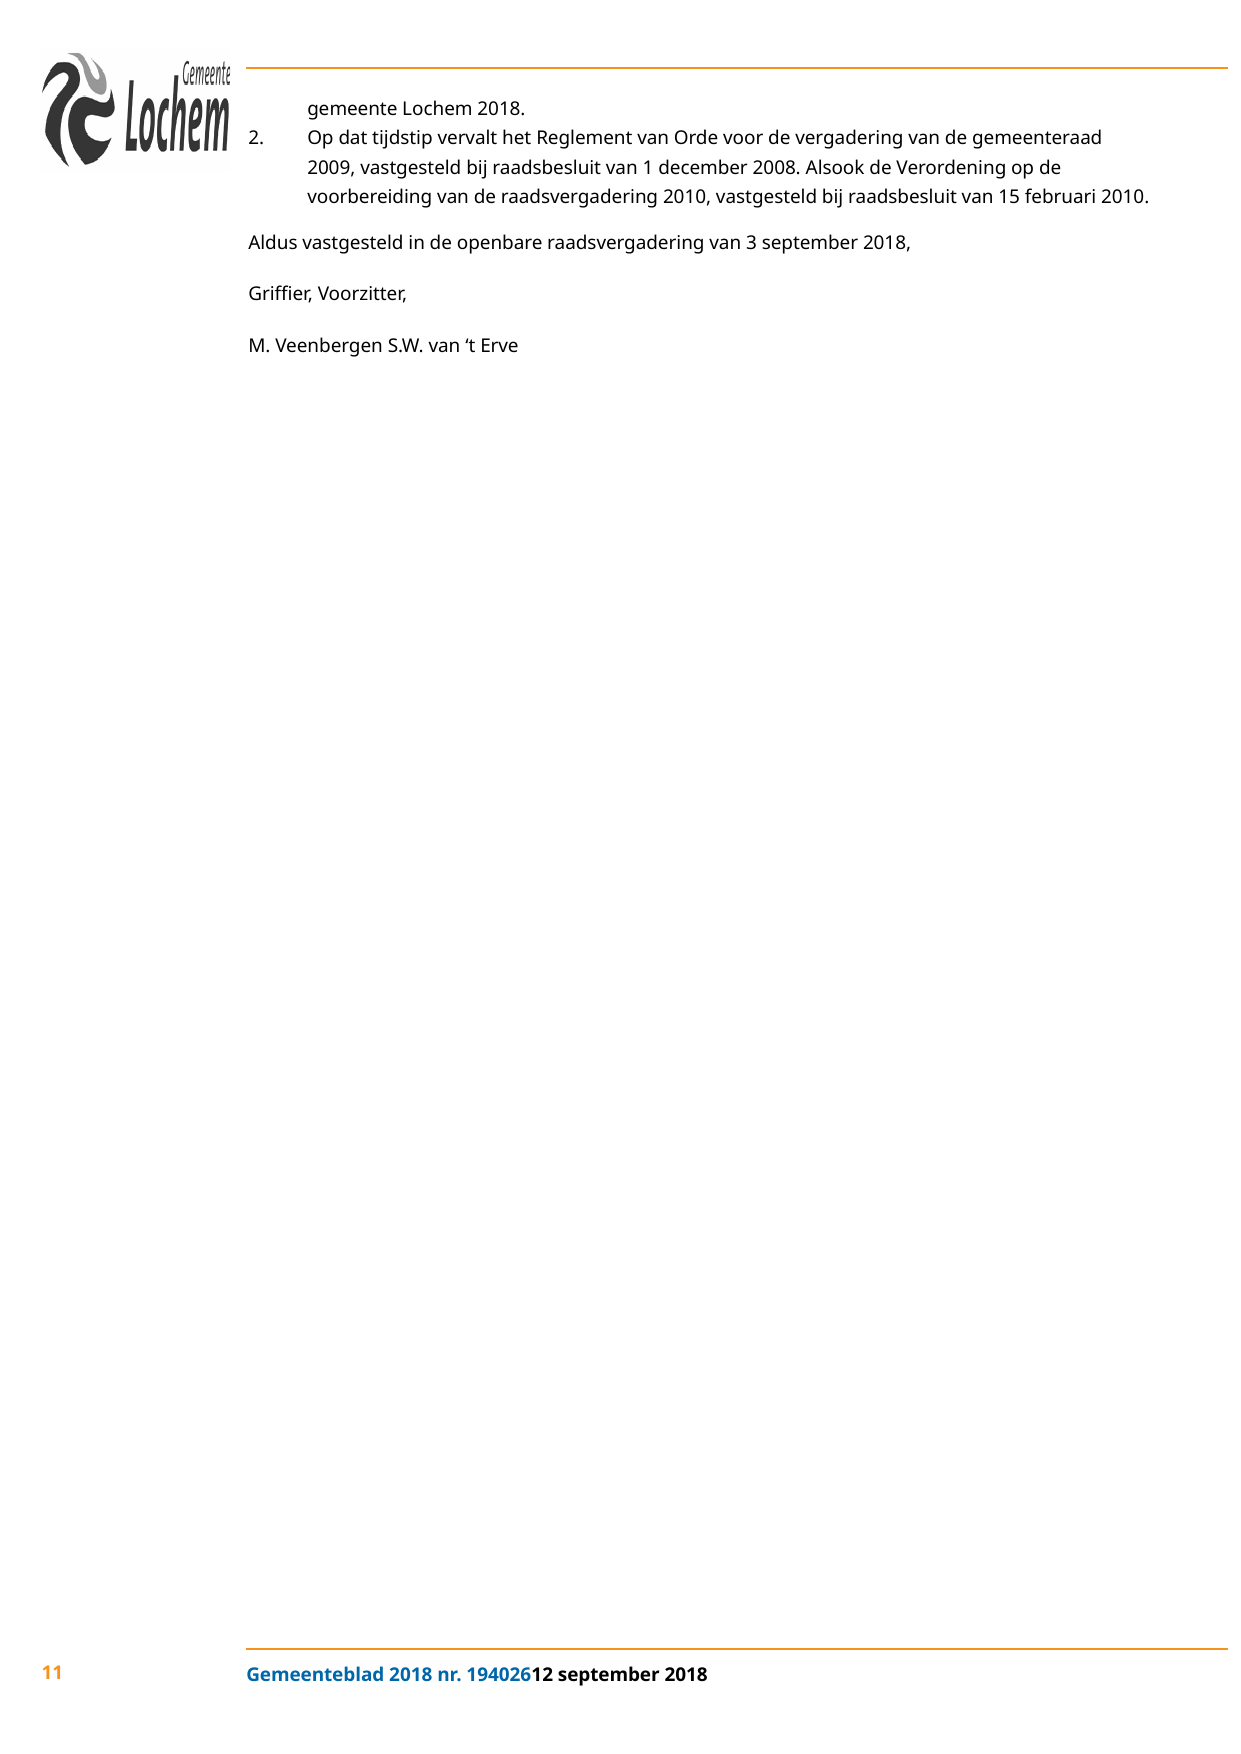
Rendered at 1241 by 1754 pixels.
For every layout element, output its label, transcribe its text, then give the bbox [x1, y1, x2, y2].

list gemeente Lochem 2018. [248, 95, 1152, 121]
picture [41, 47, 231, 172]
text M. Veenbergen S.W. van ‘t Erve [248, 332, 1152, 358]
text Aldus vastgesteld in de openbare raadsvergadering van 3 september 2018, [248, 229, 1152, 255]
text Griffier, Voorzitter, [248, 281, 1152, 306]
list Op dat tijdstip vervalt het Reglement van Orde voor de vergadering van de gemeenteraad 2009, vastgesteld bij raadsbesluit van 1 december 2008. Alsook de Verordening op de voorbereiding van de raadsvergadering 2010, vastgesteld bij raadsbesluit van 15 februari 2010. [248, 124, 1152, 209]
